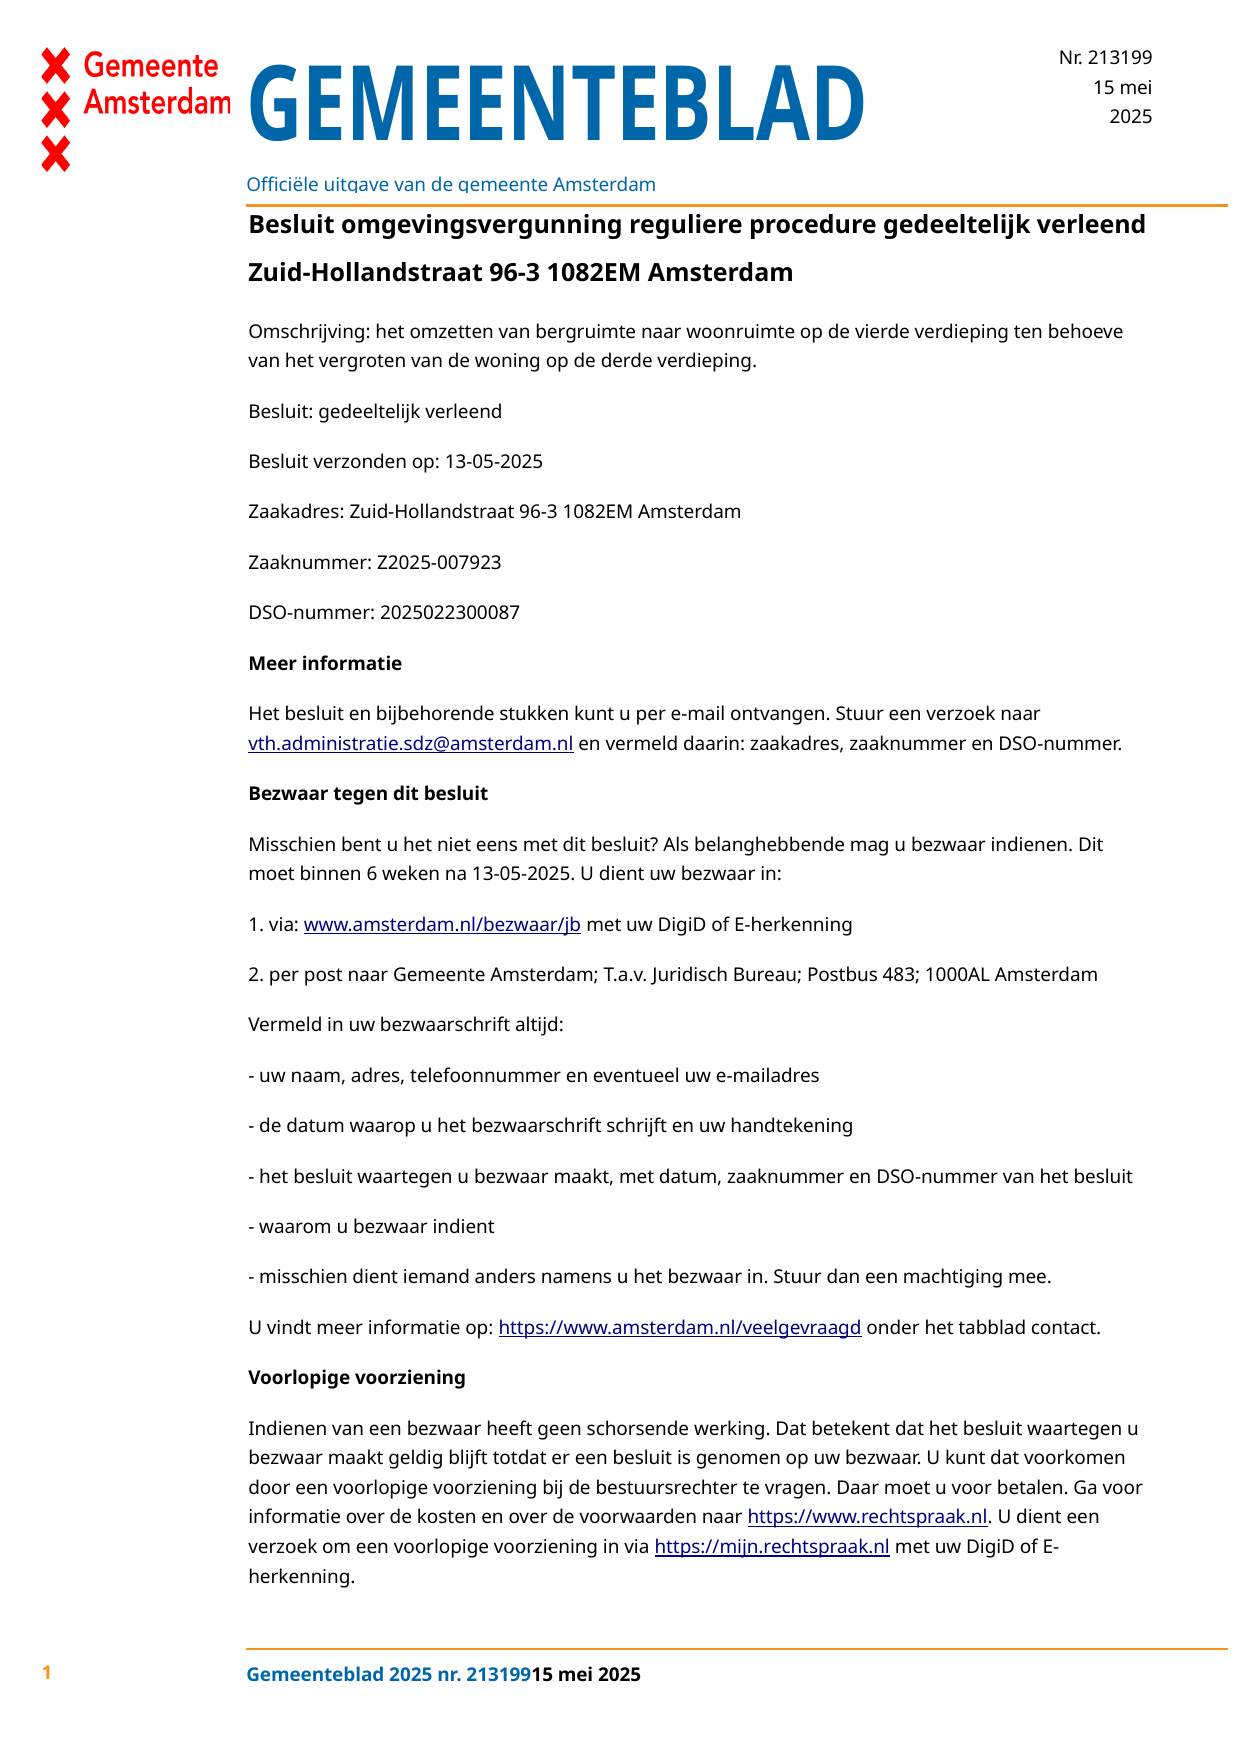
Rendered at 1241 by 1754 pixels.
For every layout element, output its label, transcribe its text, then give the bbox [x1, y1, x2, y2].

text - misschien dient iemand anders namens u het bezwaar in. Stuur dan een machtiging mee. [248, 1264, 1152, 1289]
picture [41, 47, 231, 172]
text - uw naam, adres, telefoonnummer en eventueel uw e-mailadres [248, 1062, 1152, 1088]
text - de datum waarop u het bezwaarschrift schrijft en uw handtekening [248, 1112, 1152, 1138]
text Het besluit en bijbehorende stukken kunt u per e-mail ontvangen. Stuur een verzoek naar vth.administratie.sdz@amsterdam.nl en vermeld daarin: zaakadres, zaaknummer en DSO-nummer. [248, 700, 1152, 756]
text 1. via: www.amsterdam.nl/bezwaar/jb met uw DigiD of E-herkenning [248, 911, 1152, 937]
text Misschien bent u het niet eens met dit besluit? Als belanghebbende mag u bezwaar indienen. Dit moet binnen 6 weken na 13-05-2025. U dient uw bezwaar in: [248, 831, 1152, 886]
text DSO-nummer: 2025022300087 [248, 599, 1152, 625]
text - het besluit waartegen u bezwaar maakt, met datum, zaaknummer en DSO-nummer van het besluit [248, 1163, 1152, 1189]
text - waarom u bezwaar indient [248, 1213, 1152, 1239]
text Bezwaar tegen dit besluit [248, 780, 1152, 806]
text Omschrijving: het omzetten van bergruimte naar woonruimte op de vierde verdieping ten behoeve van het vergroten van de woning op de derde verdieping. [248, 318, 1152, 373]
text 2. per post naar Gemeente Amsterdam; T.a.v. Juridisch Bureau; Postbus 483; 1000AL Amsterdam [248, 961, 1152, 987]
text Besluit omgevingsvergunning reguliere procedure gedeeltelijk verleend Zuid-Hollandstraat 96-3 1082EM Amsterdam [248, 207, 1152, 288]
text Besluit: gedeeltelijk verleend [248, 398, 1152, 424]
text Voorlopige voorziening [248, 1364, 1152, 1390]
text Indienen van een bezwaar heeft geen schorsende werking. Dat betekent dat het besluit waartegen u bezwaar maakt geldig blijft totdat er een besluit is genomen op uw bezwaar. U kunt dat voorkomen door een voorlopige voorziening bij de bestuursrechter te vragen. Daar moet u voor betalen. Ga voor informatie over de kosten en over de voorwaarden naar https://www.rechtspraak.nl. U dient een verzoek om een voorlopige voorziening in via https://mijn.rechtspraak.nl met uw DigiD of E-herkenning. [248, 1415, 1152, 1589]
text Besluit verzonden op: 13-05-2025 [248, 448, 1152, 474]
text U vindt meer informatie op: https://www.amsterdam.nl/veelgevraagd onder het tabblad contact. [248, 1314, 1152, 1340]
text Vermeld in uw bezwaarschrift altijd: [248, 1012, 1152, 1037]
text Zaaknummer: Z2025-007923 [248, 549, 1152, 575]
text Zaakadres: Zuid-Hollandstraat 96-3 1082EM Amsterdam [248, 499, 1152, 524]
text Meer informatie [248, 650, 1152, 676]
